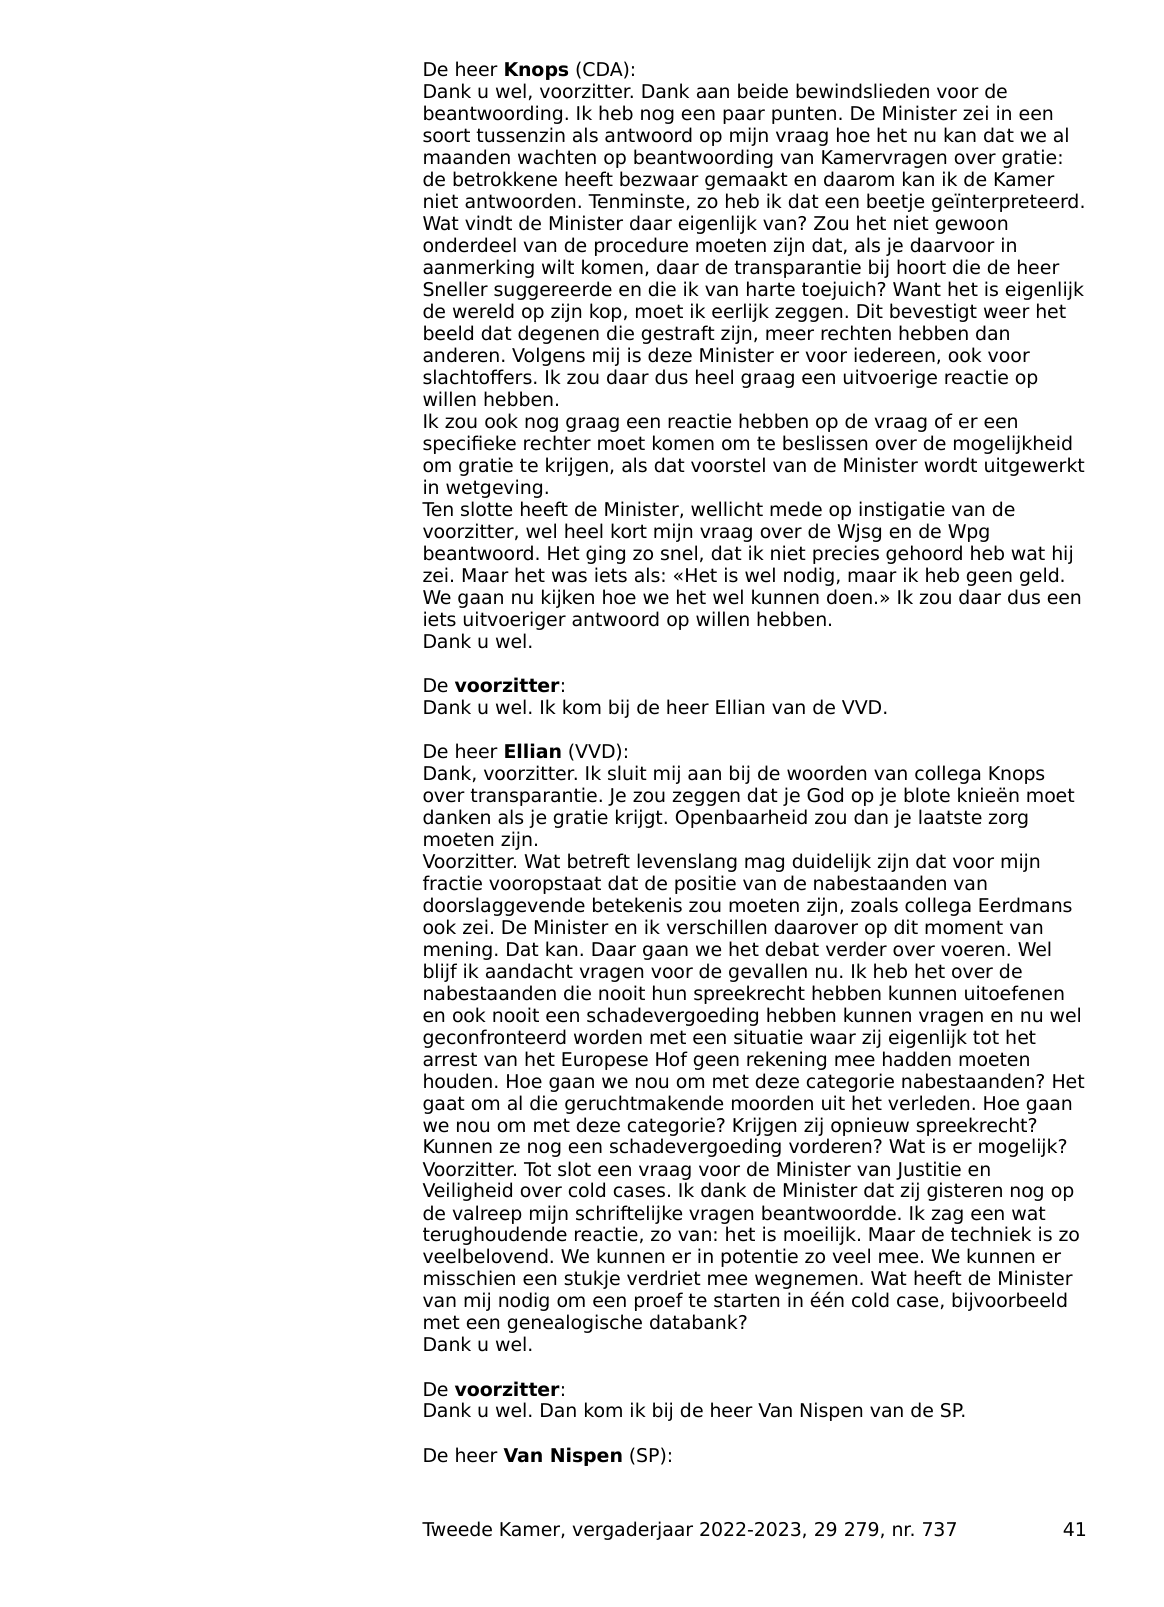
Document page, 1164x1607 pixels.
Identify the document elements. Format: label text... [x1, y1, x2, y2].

text De heer Knops (CDA): [422, 59, 1087, 81]
text Dank u wel. [422, 1334, 1087, 1356]
text Voorzitter. Wat betreft levenslang mag duidelijk zijn dat voor mijn fractie vooropstaat dat de positie van de nabestaanden van doorslaggevende betekenis zou moeten zijn, zoals collega Eerdmans ook zei. De Minister en ik verschillen daarover op dit moment van mening. Dat kan. Daar gaan we het debat verder over voeren. Wel blijf ik aandacht vragen voor de gevallen nu. Ik heb het over de nabestaanden die nooit hun spreekrecht hebben kunnen uitoefenen en ook nooit een schadevergoeding hebben kunnen vragen en nu wel geconfronteerd worden met een situatie waar zij eigenlijk tot het arrest van het Europese Hof geen rekening mee hadden moeten houden. Hoe gaan we nou om met deze categorie nabestaanden? Het gaat om al die geruchtmakende moorden uit het verleden. Hoe gaan we nou om met deze categorie? Krijgen zij opnieuw spreekrecht? Kunnen ze nog een schadevergoeding vorderen? Wat is er mogelijk? [422, 851, 1087, 1158]
text Ten slotte heeft de Minister, wellicht mede op instigatie van de voorzitter, wel heel kort mijn vraag over de Wjsg en de Wpg beantwoord. Het ging zo snel, dat ik niet precies gehoord heb wat hij zei. Maar het was iets als: «Het is wel nodig, maar ik heb geen geld. We gaan nu kijken hoe we het wel kunnen doen.» Ik zou daar dus een iets uitvoeriger antwoord op willen hebben. [422, 499, 1087, 631]
text De voorzitter: [422, 1378, 1087, 1400]
text Dank, voorzitter. Ik sluit mij aan bij de woorden van collega Knops over transparantie. Je zou zeggen dat je God op je blote knieën moet danken als je gratie krijgt. Openbaarheid zou dan je laatste zorg moeten zijn. [422, 763, 1087, 851]
text Dank u wel. Dan kom ik bij de heer Van Nispen van de SP. [422, 1400, 1087, 1422]
text De heer Ellian (VVD): [422, 741, 1087, 763]
text De voorzitter: [422, 675, 1087, 697]
text De heer Van Nispen (SP): [422, 1444, 1087, 1467]
text Voorzitter. Tot slot een vraag voor de Minister van Justitie en Veiligheid over cold cases. Ik dank de Minister dat zij gisteren nog op de valreep mijn schriftelijke vragen beantwoordde. Ik zag een wat terughoudende reactie, zo van: het is moeilijk. Maar de techniek is zo veelbelovend. We kunnen er in potentie zo veel mee. We kunnen er misschien een stukje verdriet mee wegnemen. Wat heeft de Minister van mij nodig om een proef te starten in één cold case, bijvoorbeeld met een genealogische databank? [422, 1158, 1087, 1334]
text Dank u wel. [422, 631, 1087, 652]
text Dank u wel. Ik kom bij de heer Ellian van de VVD. [422, 697, 1087, 719]
text Ik zou ook nog graag een reactie hebben op de vraag of er een specifieke rechter moet komen om te beslissen over de mogelijkheid om gratie te krijgen, als dat voorstel van de Minister wordt uitgewerkt in wetgeving. [422, 411, 1087, 499]
text Dank u wel, voorzitter. Dank aan beide bewindslieden voor de beantwoording. Ik heb nog een paar punten. De Minister zei in een soort tussenzin als antwoord op mijn vraag hoe het nu kan dat we al maanden wachten op beantwoording van Kamervragen over gratie: de betrokkene heeft bezwaar gemaakt en daarom kan ik de Kamer niet antwoorden. Tenminste, zo heb ik dat een beetje geïnterpreteerd. Wat vindt de Minister daar eigenlijk van? Zou het niet gewoon onderdeel van de procedure moeten zijn dat, als je daarvoor in aanmerking wilt komen, daar de transparantie bij hoort die de heer Sneller suggereerde en die ik van harte toejuich? Want het is eigenlijk de wereld op zijn kop, moet ik eerlijk zeggen. Dit bevestigt weer het beeld dat degenen die gestraft zijn, meer rechten hebben dan anderen. Volgens mij is deze Minister er voor iedereen, ook voor slachtoffers. Ik zou daar dus heel graag een uitvoerige reactie op willen hebben. [422, 81, 1087, 411]
